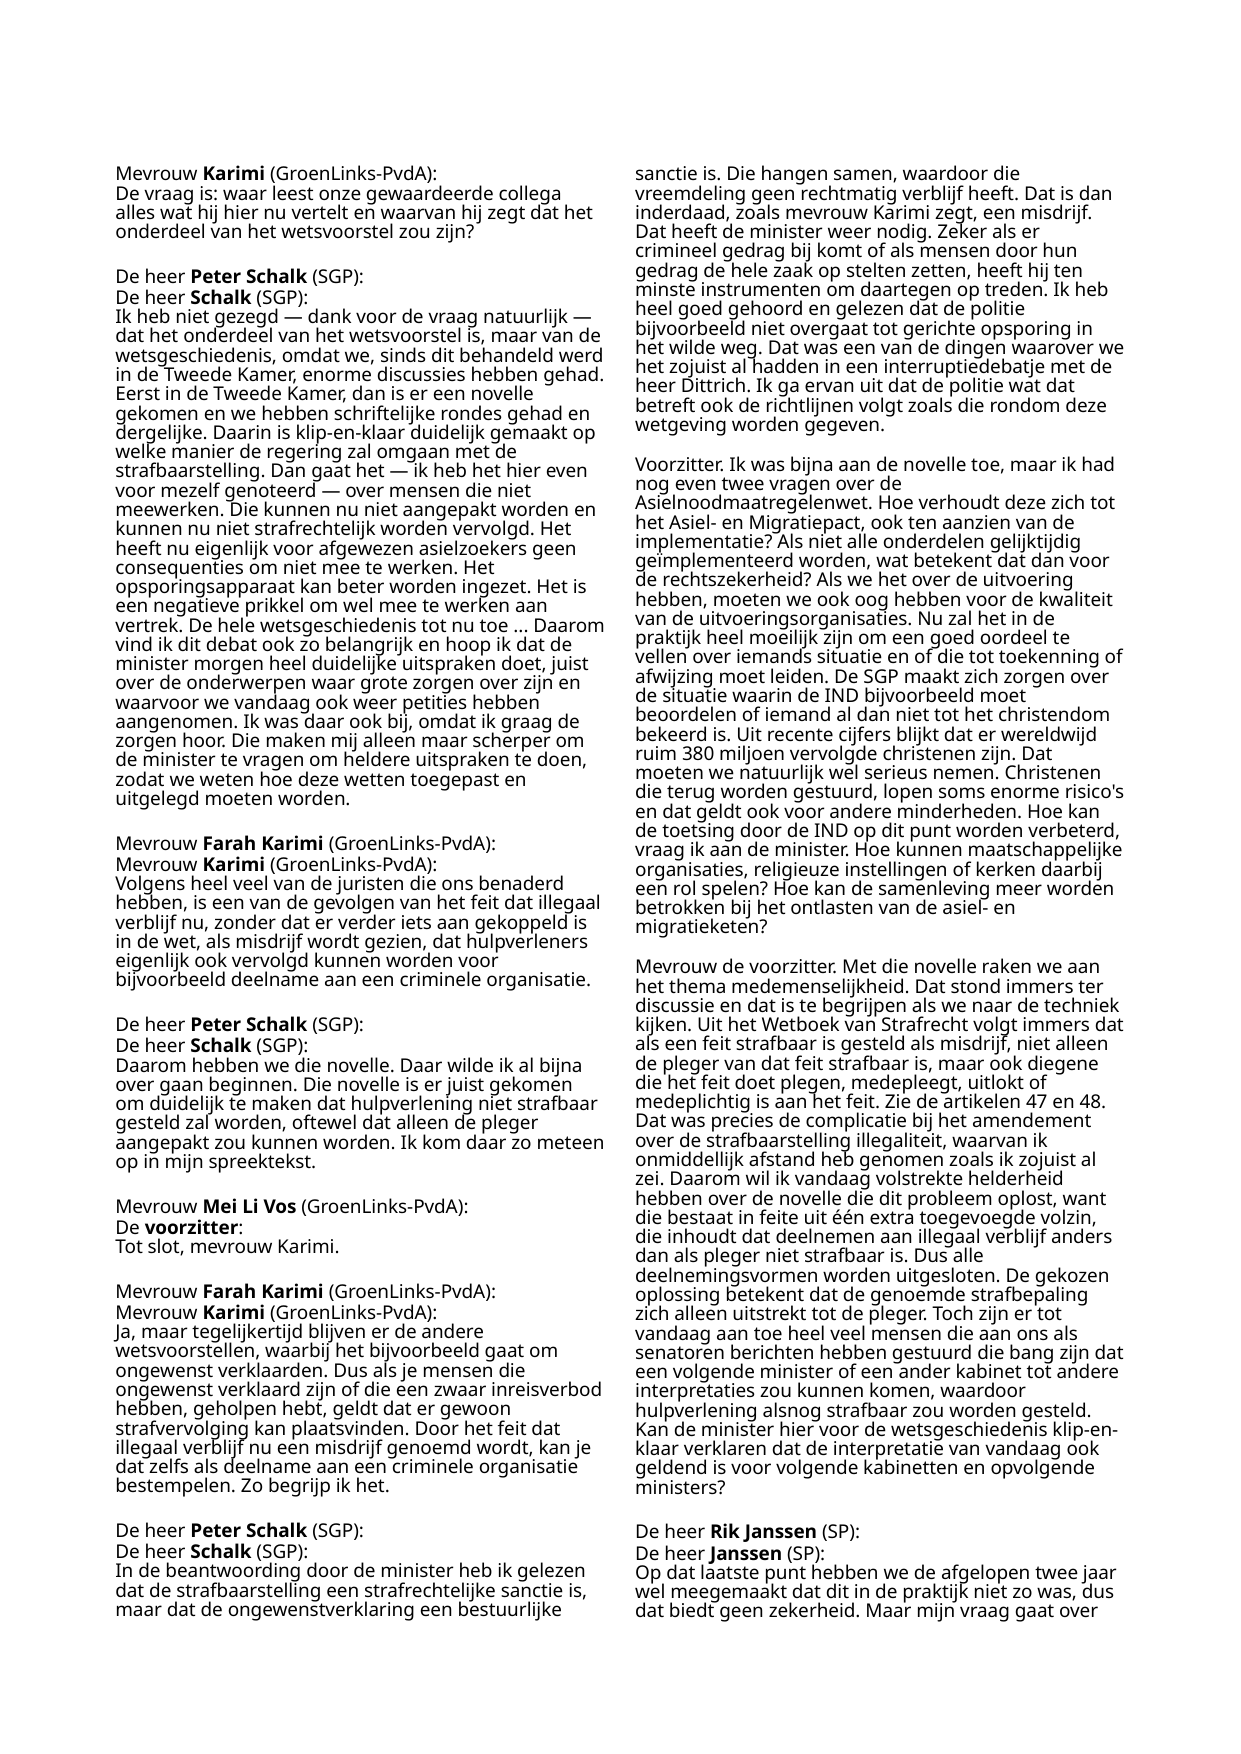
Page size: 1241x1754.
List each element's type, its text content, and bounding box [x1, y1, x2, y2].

text De heer Peter Schalk (SGP): [115, 263, 605, 289]
text Daarom hebben we die novelle. Daar wilde ik al bijna over gaan beginnen. Die novelle is er juist gekomen om duidelijk te maken dat hulpverlening niet strafbaar gesteld zal worden, oftewel dat alleen de pleger aangepakt zou kunnen worden. Ik kom daar zo meteen op in mijn spreektekst. [115, 1057, 605, 1172]
text Mevrouw Karimi (GroenLinks-PvdA): [115, 856, 605, 875]
text Mevrouw Farah Karimi (GroenLinks-PvdA): [115, 830, 605, 856]
text Tot slot, mevrouw Karimi. [115, 1238, 605, 1257]
text De vraag is: waar leest onze gewaardeerde collega alles wat hij hier nu vertelt en waarvan hij zegt dat het onderdeel van het wetsvoorstel zou zijn? [115, 184, 605, 242]
text Mevrouw de voorzitter. Met die novelle raken we aan het thema medemenselijkheid. Dat stond immers ter discussie en dat is te begrijpen als we naar de techniek kijken. Uit het Wetboek van Strafrecht volgt immers dat als een feit strafbaar is gesteld als misdrijf, niet alleen de pleger van dat feit strafbaar is, maar ook diegene die het feit doet plegen, medepleegt, uitlokt of medeplichtig is aan het feit. Zie de artikelen 47 en 48. Dat was precies de complicatie bij het amendement over de strafbaarstelling illegaliteit, waarvan ik onmiddellijk afstand heb genomen zoals ik zojuist al zei. Daarom wil ik vandaag volstrekte helderheid hebben over de novelle die dit probleem oplost, want die bestaat in feite uit één extra toegevoegde volzin, die inhoudt dat deelnemen aan illegaal verblijf anders dan als pleger niet strafbaar is. Dus alle deelnemingsvormen worden uitgesloten. De gekozen oplossing betekent dat de genoemde strafbepaling zich alleen uitstrekt tot de pleger. Toch zijn er tot vandaag aan toe heel veel mensen die aan ons als senatoren berichten hebben gestuurd die bang zijn dat een volgende minister of een ander kabinet tot andere interpretaties zou kunnen komen, waardoor hulpverlening alsnog strafbaar zou worden gesteld. Kan de minister hier voor de wetsgeschiedenis klip-en-klaar verklaren dat de interpretatie van vandaag ook geldend is voor volgende kabinetten en opvolgende ministers? [635, 958, 1125, 1498]
text De heer Schalk (SGP): [115, 1543, 605, 1562]
text sanctie is. Die hangen samen, waardoor die vreemdeling geen rechtmatig verblijf heeft. Dat is dan inderdaad, zoals mevrouw Karimi zegt, een misdrijf. Dat heeft de minister weer nodig. Zeker als er crimineel gedrag bij komt of als mensen door hun gedrag de hele zaak op stelten zetten, heeft hij ten minste instrumenten om daartegen op treden. Ik heb heel goed gehoord en gelezen dat de politie bijvoorbeeld niet overgaat tot gerichte opsporing in het wilde weg. Dat was een van de dingen waarover we het zojuist al hadden in een interruptiedebatje met de heer Dittrich. Ik ga ervan uit dat de politie wat dat betreft ook de richtlijnen volgt zoals die rondom deze wetgeving worden gegeven. [635, 165, 1125, 435]
text In de beantwoording door de minister heb ik gelezen dat de strafbaarstelling een strafrechtelijke sanctie is, maar dat de ongewenstverklaring een bestuurlijke [115, 1562, 605, 1620]
text De heer Schalk (SGP): [115, 1037, 605, 1057]
text Mevrouw Farah Karimi (GroenLinks-PvdA): [115, 1278, 605, 1304]
text Mevrouw Mei Li Vos (GroenLinks-PvdA): [115, 1193, 605, 1219]
text Mevrouw Karimi (GroenLinks-PvdA): [115, 1304, 605, 1323]
text De heer Schalk (SGP): [115, 289, 605, 308]
text De heer Rik Janssen (SP): [635, 1519, 1125, 1544]
text Op dat laatste punt hebben we de afgelopen twee jaar wel meegemaakt dat dit in de praktijk niet zo was, dus dat biedt geen zekerheid. Maar mijn vraag gaat over [635, 1564, 1125, 1622]
text Ik heb niet gezegd — dank voor de vraag natuurlijk — dat het onderdeel van het wetsvoorstel is, maar van de wetsgeschiedenis, omdat we, sinds dit behandeld werd in de Tweede Kamer, enorme discussies hebben gehad. Eerst in de Tweede Kamer, dan is er een novelle gekomen en we hebben schriftelijke rondes gehad en dergelijke. Daarin is klip-en-klaar duidelijk gemaakt op welke manier de regering zal omgaan met de strafbaarstelling. Dan gaat het — ik heb het hier even voor mezelf genoteerd — over mensen die niet meewerken. Die kunnen nu niet aangepakt worden en kunnen nu niet strafrechtelijk worden vervolgd. Het heeft nu eigenlijk voor afgewezen asielzoekers geen consequenties om niet mee te werken. Het opsporingsapparaat kan beter worden ingezet. Het is een negatieve prikkel om wel mee te werken aan vertrek. De hele wetsgeschiedenis tot nu toe ... Daarom vind ik dit debat ook zo belangrijk en hoop ik dat de minister morgen heel duidelijke uitspraken doet, juist over de onderwerpen waar grote zorgen over zijn en waarvoor we vandaag ook weer petities hebben aangenomen. Ik was daar ook bij, omdat ik graag de zorgen hoor. Die maken mij alleen maar scherper om de minister te vragen om heldere uitspraken te doen, zodat we weten hoe deze wetten toegepast en uitgelegd moeten worden. [115, 308, 605, 809]
text Voorzitter. Ik was bijna aan de novelle toe, maar ik had nog even twee vragen over de Asielnoodmaatregelenwet. Hoe verhoudt deze zich tot het Asiel- en Migratiepact, ook ten aanzien van de implementatie? Als niet alle onderdelen gelijktijdig geïmplementeerd worden, wat betekent dat dan voor de rechtszekerheid? Als we het over de uitvoering hebben, moeten we ook oog hebben voor de kwaliteit van de uitvoeringsorganisaties. Nu zal het in de praktijk heel moeilijk zijn om een goed oordeel te vellen over iemands situatie en of die tot toekenning of afwijzing moet leiden. De SGP maakt zich zorgen over de situatie waarin de IND bijvoorbeeld moet beoordelen of iemand al dan niet tot het christendom bekeerd is. Uit recente cijfers blijkt dat er wereldwijd ruim 380 miljoen vervolgde christenen zijn. Dat moeten we natuurlijk wel serieus nemen. Christenen die terug worden gestuurd, lopen soms enorme risico's en dat geldt ook voor andere minderheden. Hoe kan de toetsing door de IND op dit punt worden verbeterd, vraag ik aan de minister. Hoe kunnen maatschappelijke organisaties, religieuze instellingen of kerken daarbij een rol spelen? Hoe kan de samenleving meer worden betrokken bij het ontlasten van de asiel- en migratieketen? [635, 456, 1125, 938]
text De heer Peter Schalk (SGP): [115, 1517, 605, 1543]
text De voorzitter: [115, 1219, 605, 1238]
text Mevrouw Karimi (GroenLinks-PvdA): [115, 165, 605, 184]
text De heer Peter Schalk (SGP): [115, 1012, 605, 1037]
text De heer Janssen (SP): [635, 1544, 1125, 1564]
text Ja, maar tegelijkertijd blijven er de andere wetsvoorstellen, waarbij het bijvoorbeeld gaat om ongewenst verklaarden. Dus als je mensen die ongewenst verklaard zijn of die een zwaar inreisverbod hebben, geholpen hebt, geldt dat er gewoon strafvervolging kan plaatsvinden. Door het feit dat illegaal verblijf nu een misdrijf genoemd wordt, kan je dat zelfs als deelname aan een criminele organisatie bestempelen. Zo begrijp ik het. [115, 1323, 605, 1497]
text Volgens heel veel van de juristen die ons benaderd hebben, is een van de gevolgen van het feit dat illegaal verblijf nu, zonder dat er verder iets aan gekoppeld is in de wet, als misdrijf wordt gezien, dat hulpverleners eigenlijk ook vervolgd kunnen worden voor bijvoorbeeld deelname aan een criminele organisatie. [115, 875, 605, 991]
